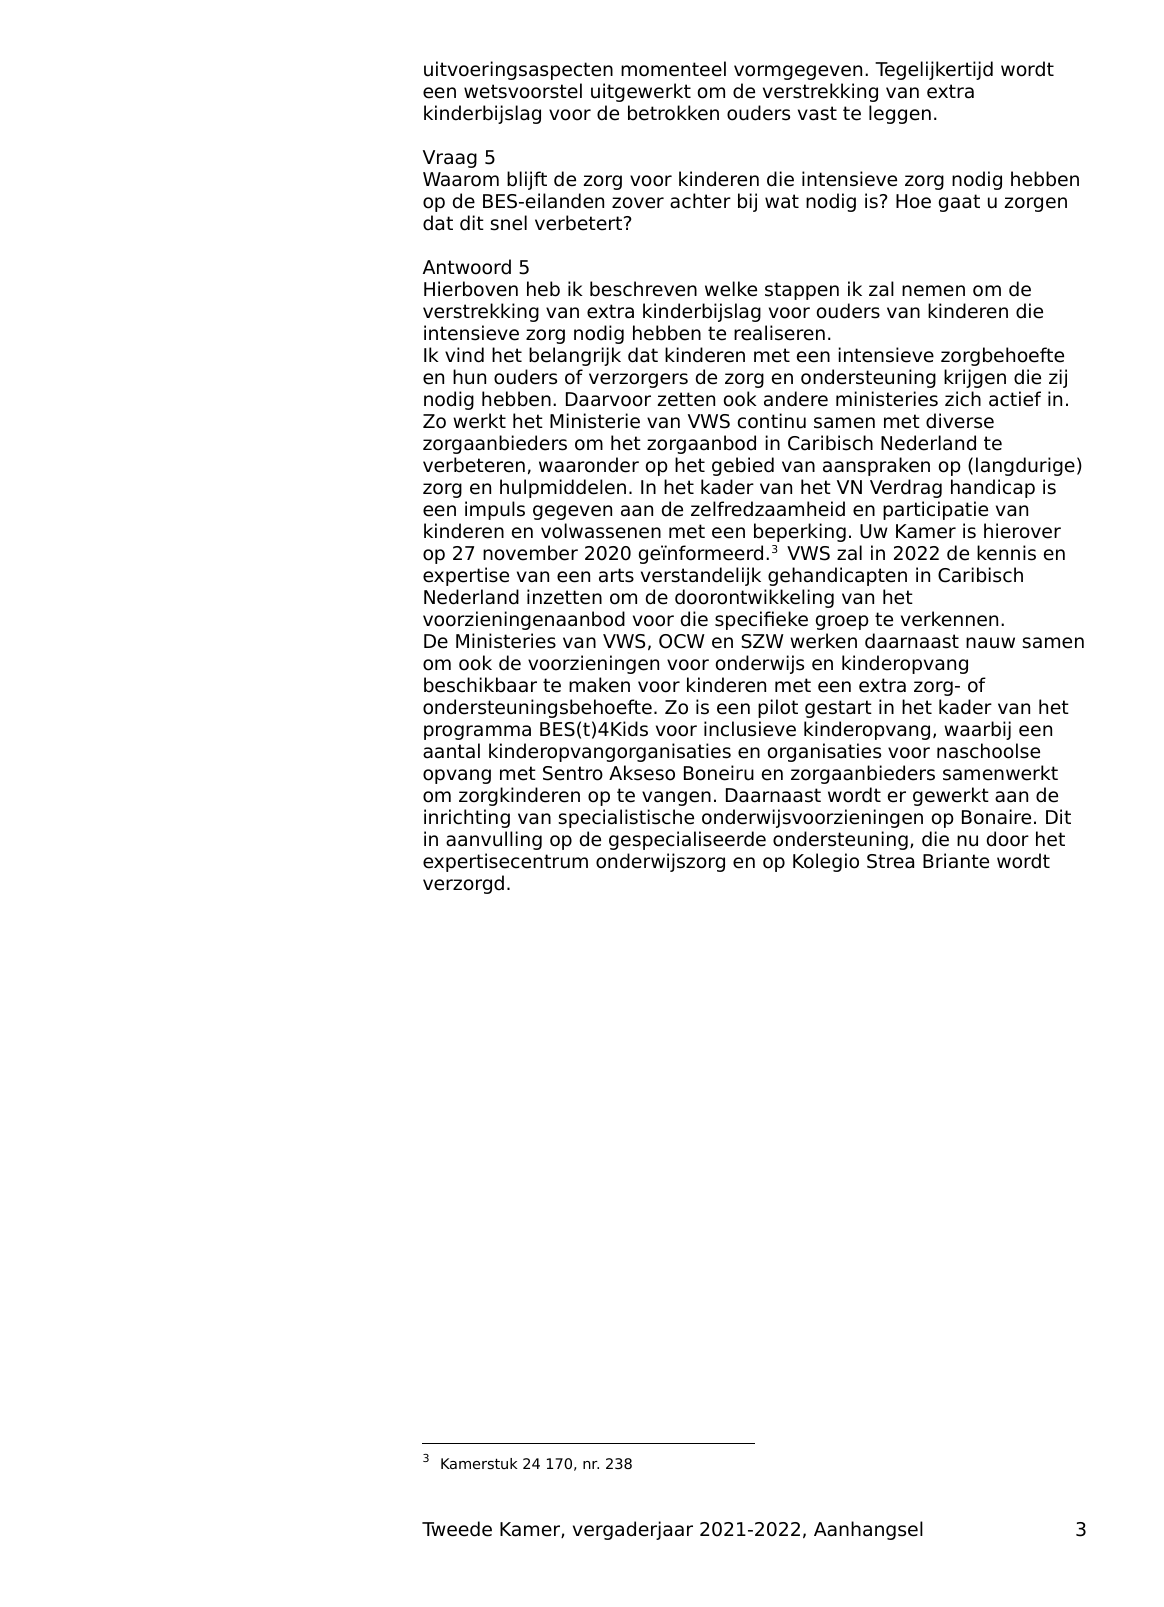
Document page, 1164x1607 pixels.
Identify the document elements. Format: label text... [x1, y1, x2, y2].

text Waarom blijft de zorg voor kinderen die intensieve zorg nodig hebben op de BES-eilanden zover achter bij wat nodig is? Hoe gaat u zorgen dat dit snel verbetert? [422, 169, 1087, 235]
text uitvoeringsaspecten momenteel vormgegeven. Tegelijkertijd wordt een wetsvoorstel uitgewerkt om de verstrekking van extra kinderbijslag voor de betrokken ouders vast te leggen. [422, 59, 1087, 125]
text Hierboven heb ik beschreven welke stappen ik zal nemen om de verstrekking van extra kinderbijslag voor ouders van kinderen die intensieve zorg nodig hebben te realiseren. [422, 279, 1087, 345]
text Ik vind het belangrijk dat kinderen met een intensieve zorgbehoefte en hun ouders of verzorgers de zorg en ondersteuning krijgen die zij nodig hebben. Daarvoor zetten ook andere ministeries zich actief in. [422, 345, 1087, 411]
text Antwoord 5 [422, 257, 1087, 279]
text De Ministeries van VWS, OCW en SZW werken daarnaast nauw samen om ook de voorzieningen voor onderwijs en kinderopvang beschikbaar te maken voor kinderen met een extra zorg- of ondersteuningsbehoefte. Zo is een pilot gestart in het kader van het programma BES(t)4Kids voor inclusieve kinderopvang, waarbij een aantal kinderopvangorganisaties en organisaties voor naschoolse opvang met Sentro Akseso Boneiru en zorgaanbieders samenwerkt om zorgkinderen op te vangen. Daarnaast wordt er gewerkt aan de inrichting van specialistische onderwijsvoorzieningen op Bonaire. Dit in aanvulling op de gespecialiseerde ondersteuning, die nu door het expertisecentrum onderwijszorg en op Kolegio Strea Briante wordt verzorgd. [422, 631, 1087, 895]
text Vraag 5 [422, 147, 1087, 169]
text Kamerstuk 24 170, nr. 238 [422, 1452, 1087, 1474]
text Zo werkt het Ministerie van VWS continu samen met diverse zorgaanbieders om het zorgaanbod in Caribisch Nederland te verbeteren, waaronder op het gebied van aanspraken op (langdurige) zorg en hulpmiddelen. In het kader van het VN Verdrag handicap is een impuls gegeven aan de zelfredzaamheid en participatie van kinderen en volwassenen met een beperking. Uw Kamer is hierover op 27 november 2020 geïnformeerd. VWS zal in 2022 de kennis en expertise van een arts verstandelijk gehandicapten in Caribisch Nederland inzetten om de doorontwikkeling van het voorzieningenaanbod voor die specifieke groep te verkennen. [422, 411, 1087, 631]
